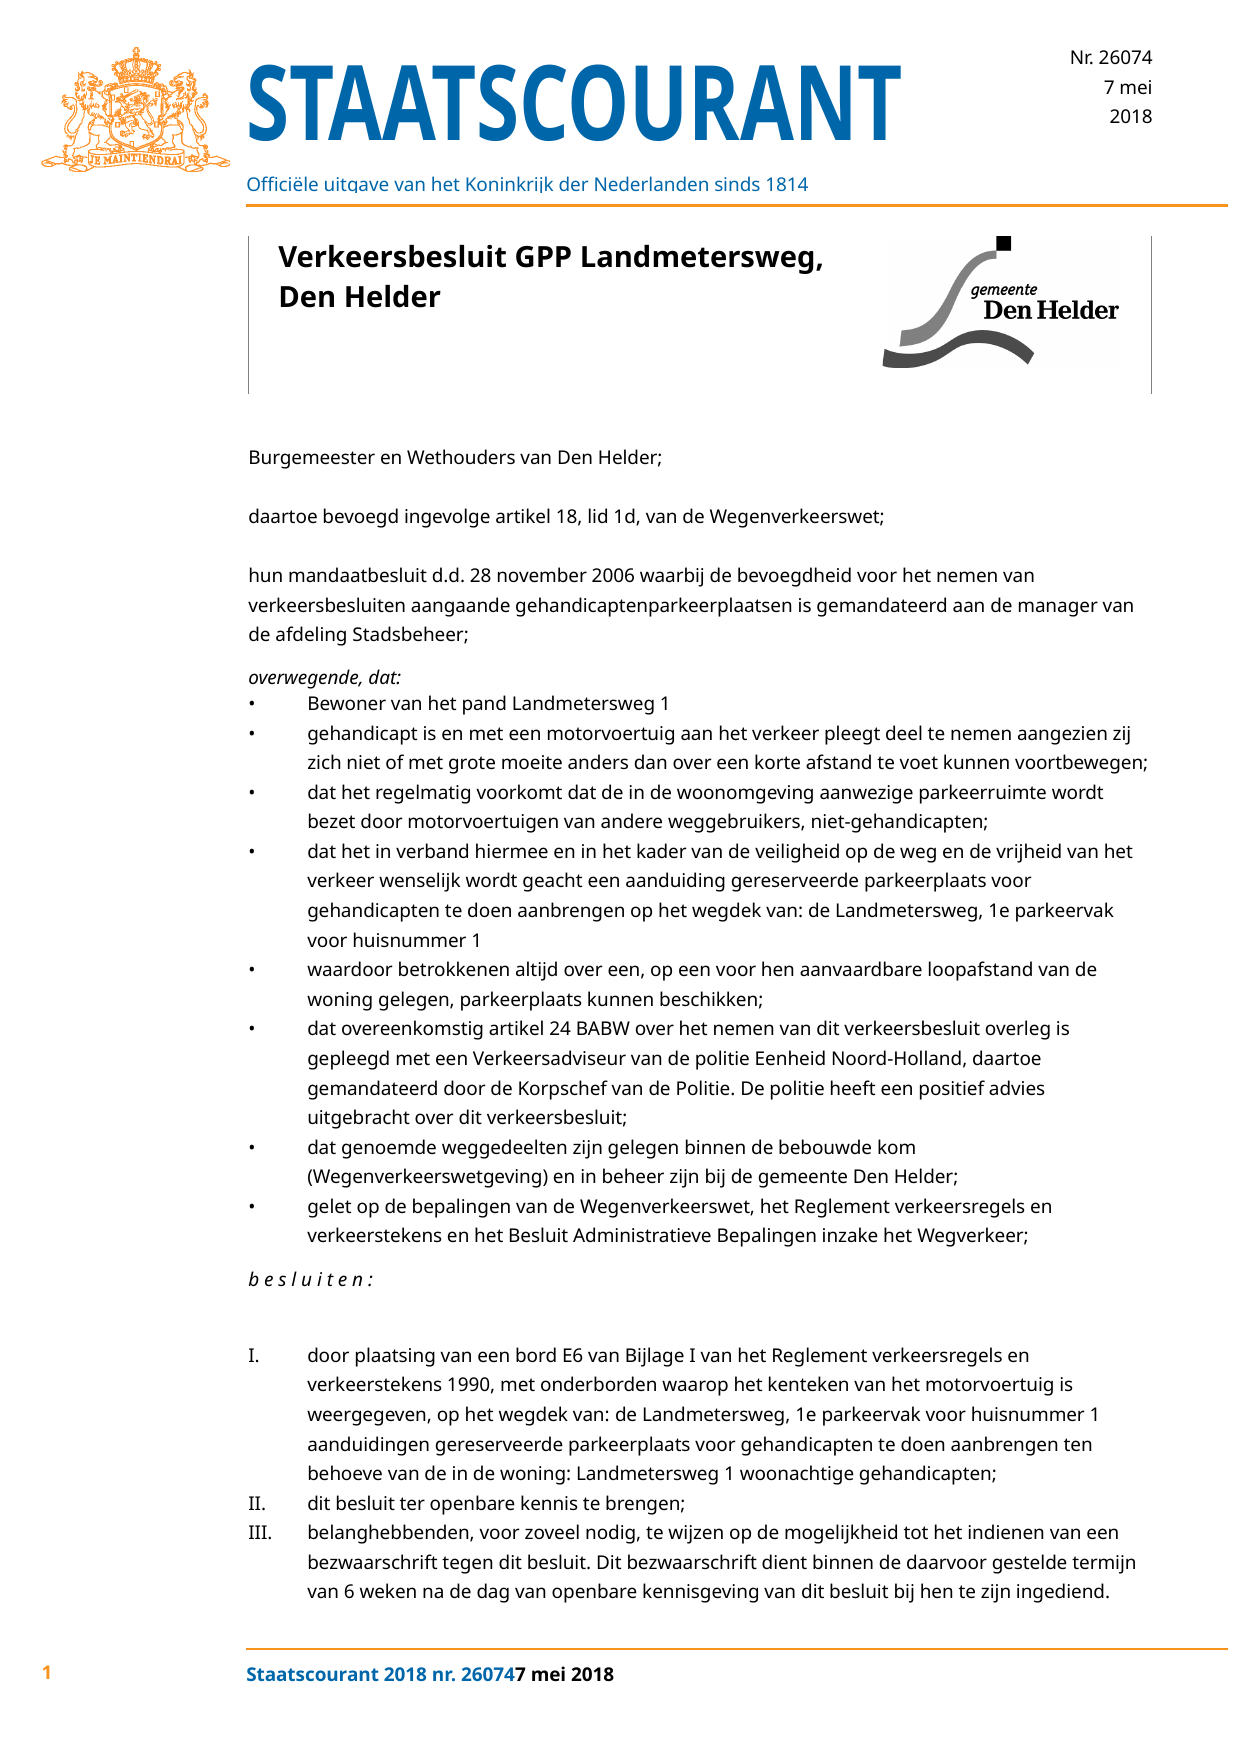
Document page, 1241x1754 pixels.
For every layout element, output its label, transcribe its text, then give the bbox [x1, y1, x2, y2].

list dat overeenkomstig artikel 24 BABW over het nemen van dit verkeersbesluit overleg is gepleegd met een Verkeersadviseur van de politie Eenheid Noord-Holland, daartoe gemandateerd door de Korpschef van de Politie. De politie heeft een positief advies uitgebracht over dit verkeersbesluit; [248, 1016, 1152, 1130]
table_header [850, 236, 1151, 394]
list belanghebbenden, voor zoveel nodig, te wijzen op de mogelijkheid tot het indienen van een bezwaarschrift tegen dit besluit. Dit bezwaarschrift dient binnen de daarvoor gestelde termijn van 6 weken na de dag van openbare kennisgeving van dit besluit bij hen te zijn ingediend. [248, 1519, 1152, 1604]
list gehandicapt is en met een motorvoertuig aan het verkeer pleegt deel te nemen aangezien zij zich niet of met grote moeite anders dan over een korte afstand te voet kunnen voortbewegen; [248, 720, 1152, 775]
list dat het regelmatig voorkomt dat de in de woonomgeving aanwezige parkeerruimte wordt bezet door motorvoertuigen van andere weggebruikers, niet-gehandicapten; [248, 779, 1152, 834]
picture [41, 47, 231, 172]
list dat het in verband hiermee en in het kader van de veiligheid op de weg en de vrijheid van het verkeer wenselijk wordt geacht een aanduiding gereserveerde parkeerplaats voor gehandicapten te doen aanbrengen op het wegdek van: de Landmetersweg, 1e parkeervak voor huisnummer 1 [248, 838, 1152, 953]
list waardoor betrokkenen altijd over een, op een voor hen aanvaardbare loopafstand van de woning gelegen, parkeerplaats kunnen beschikken; [248, 956, 1152, 1012]
list dit besluit ter openbare kennis te brengen; [248, 1490, 1152, 1516]
text hun mandaatbesluit d.d. 28 november 2006 waarbij de bevoegdheid voor het nemen van verkeersbesluiten aangaande gehandicaptenparkeerplaatsen is gemandateerd aan de manager van de afdeling Stadsbeheer; [248, 562, 1152, 647]
text b e s l u i t e n : [248, 1266, 1152, 1292]
list Bewoner van het pand Landmetersweg 1 [248, 690, 1152, 716]
text daartoe bevoegd ingevolge artikel 18, lid 1d, van de Wegenverkeerswet; [248, 503, 1152, 529]
text overwegende, dat: [248, 664, 1152, 690]
list dat genoemde weggedeelten zijn gelegen binnen de bebouwde kom (Wegenverkeerswetgeving) en in beheer zijn bij de gemeente Den Helder; [248, 1134, 1152, 1189]
table_header Verkeersbesluit GPP Landmetersweg, Den Helder [249, 236, 850, 394]
picture [882, 236, 1119, 368]
text Burgemeester en Wethouders van Den Helder; [248, 444, 1152, 469]
list gelet op de bepalingen van de Wegenverkeerswet, het Reglement verkeersregels en verkeerstekens en het Besluit Administratieve Bepalingen inzake het Wegverkeer; [248, 1193, 1152, 1248]
list door plaatsing van een bord E6 van Bijlage I van het Reglement verkeersregels en verkeerstekens 1990, met onderborden waarop het kenteken van het motorvoertuig is weergegeven, op het wegdek van: de Landmetersweg, 1e parkeervak voor huisnummer 1 aanduidingen gereserveerde parkeerplaats voor gehandicapten te doen aanbrengen ten behoeve van de in de woning: Landmetersweg 1 woonachtige gehandicapten; [248, 1342, 1152, 1486]
